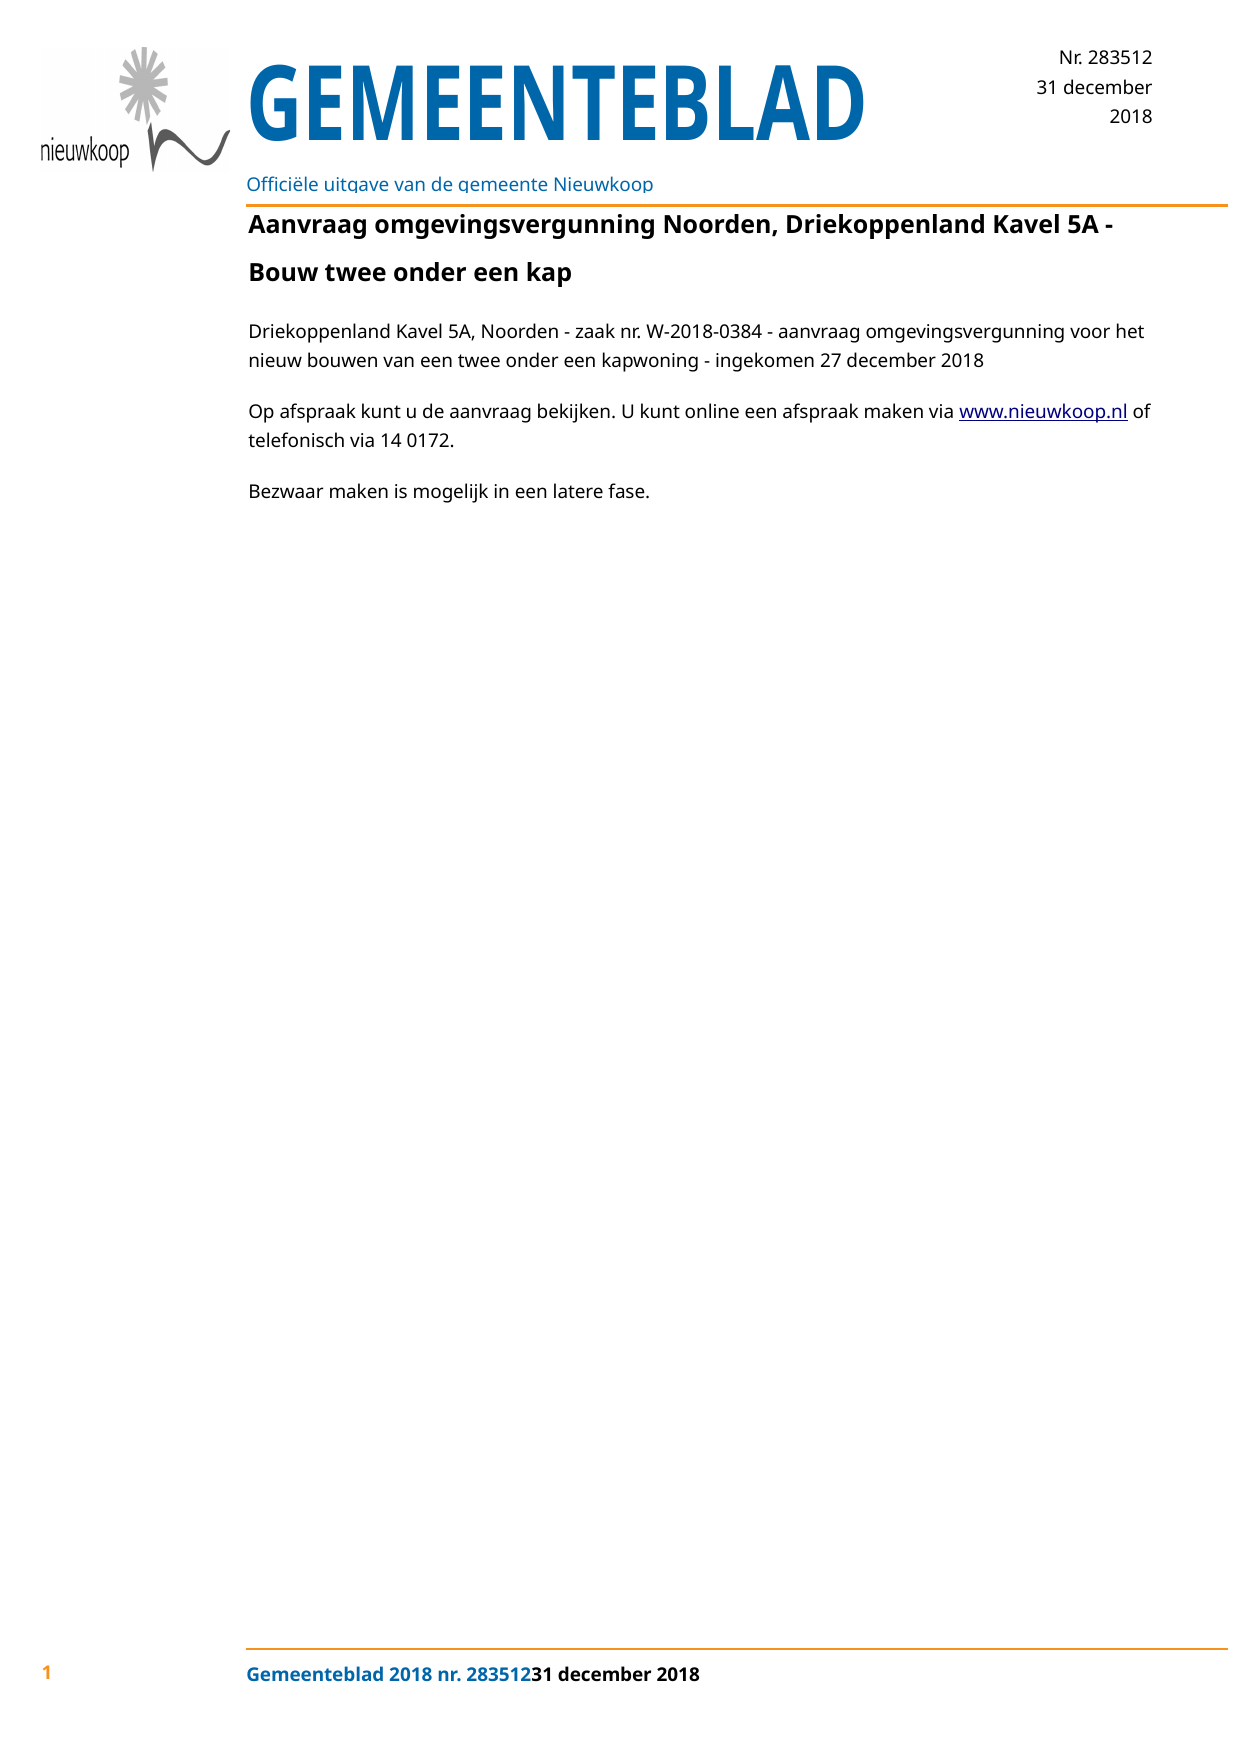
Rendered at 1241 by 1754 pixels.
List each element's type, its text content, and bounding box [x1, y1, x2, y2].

picture [41, 47, 231, 172]
text Aanvraag omgevingsvergunning Noorden, Driekoppenland Kavel 5A - Bouw twee onder een kap [248, 207, 1152, 288]
text Bezwaar maken is mogelijk in een latere fase. [248, 478, 1152, 504]
text Driekoppenland Kavel 5A, Noorden - zaak nr. W-2018-0384 - aanvraag omgevingsvergunning voor het nieuw bouwen van een twee onder een kapwoning - ingekomen 27 december 2018 [248, 318, 1152, 373]
text Op afspraak kunt u de aanvraag bekijken. U kunt online een afspraak maken via www.nieuwkoop.nl of telefonisch via 14 0172. [248, 398, 1152, 453]
